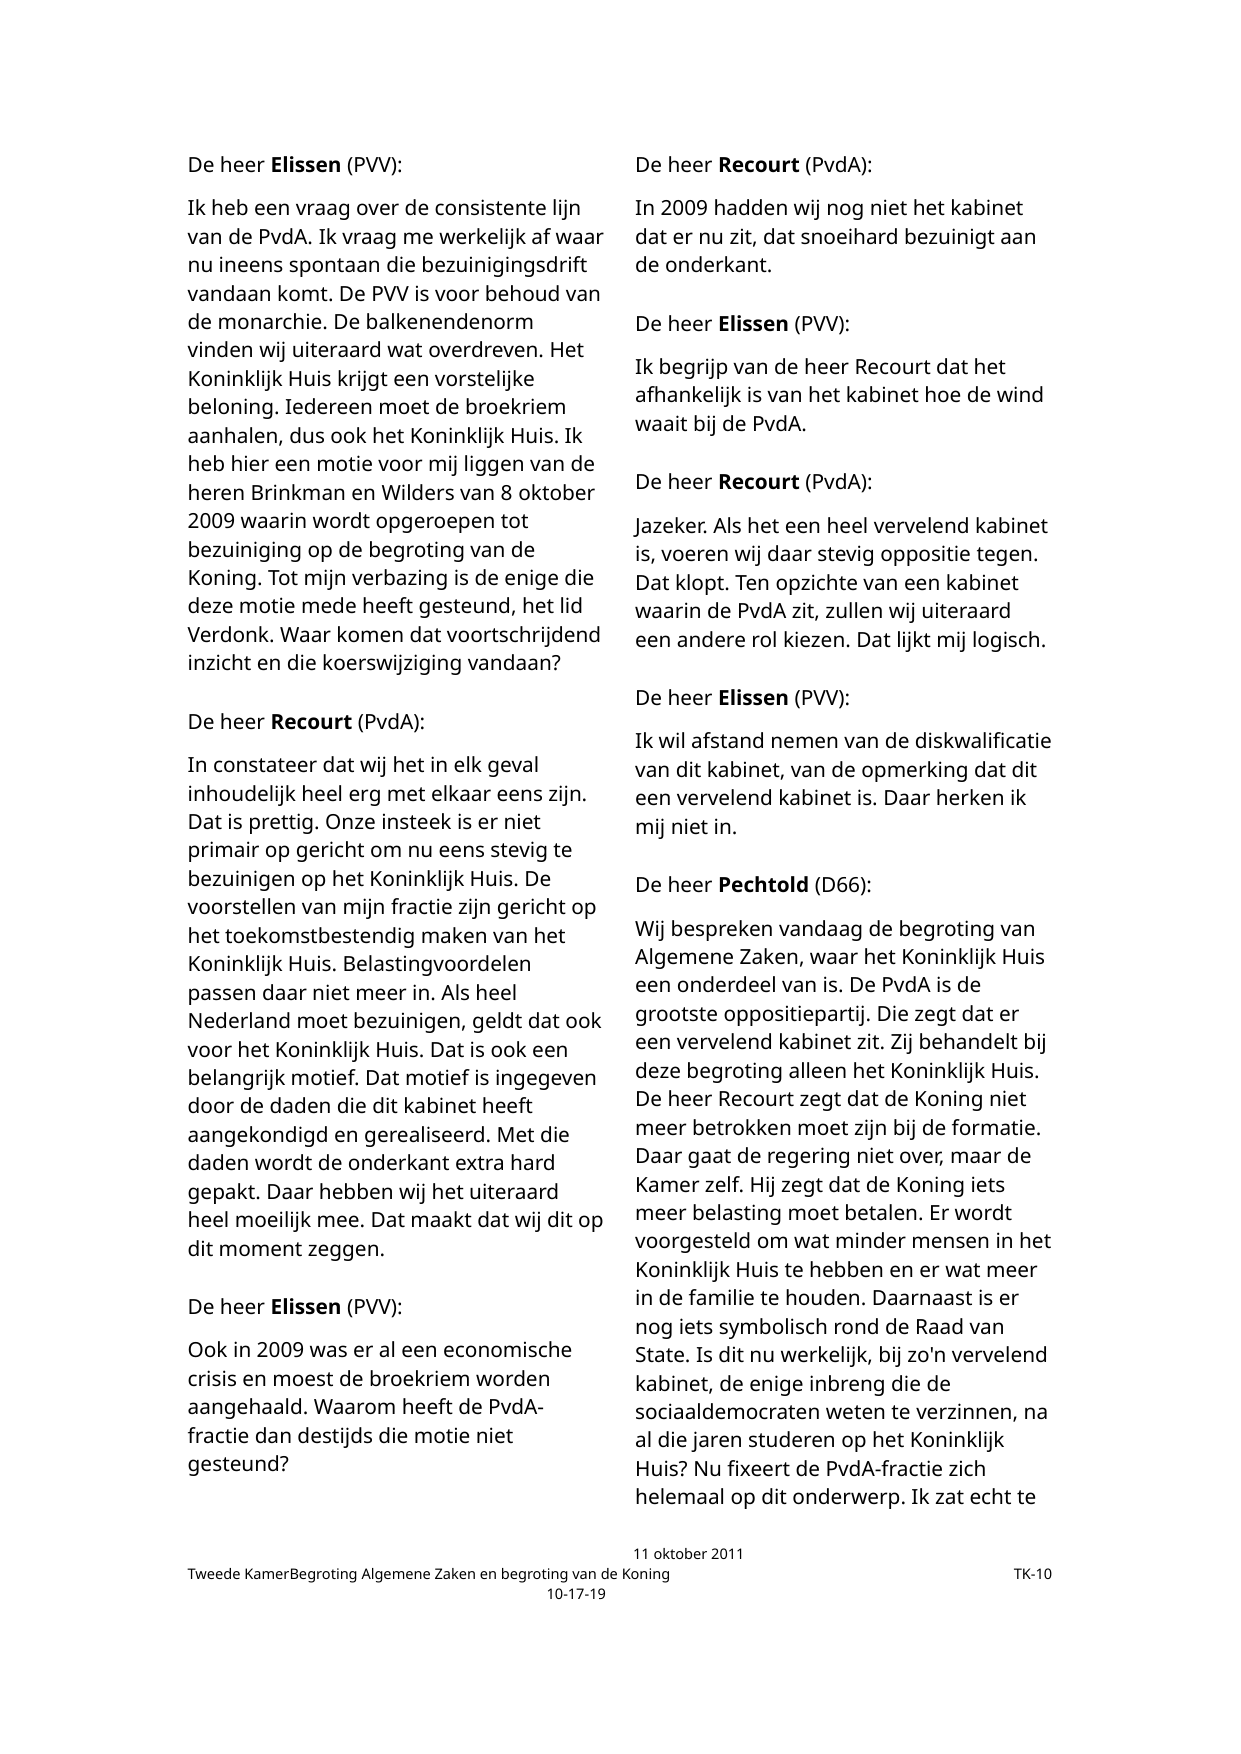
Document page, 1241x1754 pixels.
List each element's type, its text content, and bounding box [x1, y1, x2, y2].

text De heer Elissen (PVV): [187, 150, 605, 178]
text De heer Recourt (PvdA): [635, 467, 1053, 496]
text Wij bespreken vandaag de begroting van Algemene Zaken, waar het Koninklijk Huis een onderdeel van is. De PvdA is de grootste oppositiepartij. Die zegt dat er een vervelend kabinet zit. Zij behandelt bij deze begroting alleen het Koninklijk Huis. De heer Recourt zegt dat de Koning niet meer betrokken moet zijn bij de formatie. Daar gaat de regering niet over, maar de Kamer zelf. Hij zegt dat de Koning iets meer belasting moet betalen. Er wordt voorgesteld om wat minder mensen in het Koninklijk Huis te hebben en er wat meer in de familie te houden. Daarnaast is er nog iets symbolisch rond de Raad van State. Is dit nu werkelijk, bij zo'n vervelend kabinet, de enige inbreng die de sociaaldemocraten weten te verzinnen, na al die jaren studeren op het Koninklijk Huis? Nu fixeert de PvdA-fractie zich helemaal op dit onderwerp. Ik zat echt te [635, 914, 1053, 1511]
text Ik heb een vraag over de consistente lijn van de PvdA. Ik vraag me werkelijk af waar nu ineens spontaan die bezuinigingsdrift vandaan komt. De PVV is voor behoud van de monarchie. De balkenendenorm vinden wij uiteraard wat overdreven. Het Koninklijk Huis krijgt een vorstelijke beloning. Iedereen moet de broekriem aanhalen, dus ook het Koninklijk Huis. Ik heb hier een motie voor mij liggen van de heren Brinkman en Wilders van 8 oktober 2009 waarin wordt opgeroepen tot bezuiniging op de begroting van de Koning. Tot mijn verbazing is de enige die deze motie mede heeft gesteund, het lid Verdonk. Waar komen dat voortschrijdend inzicht en die koerswijziging vandaan? [187, 193, 605, 677]
text De heer Pechtold (D66): [635, 870, 1053, 899]
text Ook in 2009 was er al een economische crisis en moest de broekriem worden aangehaald. Waarom heeft de PvdA-fractie dan destijds die motie niet gesteund? [187, 1336, 605, 1478]
text De heer Recourt (PvdA): [187, 707, 605, 735]
text In constateer dat wij het in elk geval inhoudelijk heel erg met elkaar eens zijn. Dat is prettig. Onze insteek is er niet primair op gericht om nu eens stevig te bezuinigen op het Koninklijk Huis. De voorstellen van mijn fractie zijn gericht op het toekomstbestendig maken van het Koninklijk Huis. Belastingvoordelen passen daar niet meer in. Als heel Nederland moet bezuinigen, geldt dat ook voor het Koninklijk Huis. Dat is ook een belangrijk motief. Dat motief is ingegeven door de daden die dit kabinet heeft aangekondigd en gerealiseerd. Met die daden wordt de onderkant extra hard gepakt. Daar hebben wij het uiteraard heel moeilijk mee. Dat maakt dat wij dit op dit moment zeggen. [187, 750, 605, 1262]
text De heer Elissen (PVV): [635, 309, 1053, 337]
text In 2009 hadden wij nog niet het kabinet dat er nu zit, dat snoeihard bezuinigt aan de onderkant. [635, 193, 1053, 279]
text De heer Elissen (PVV): [635, 683, 1053, 712]
text Ik wil afstand nemen van de diskwalificatie van dit kabinet, van de opmerking dat dit een vervelend kabinet is. Daar herken ik mij niet in. [635, 727, 1053, 840]
text Jazeker. Als het een heel vervelend kabinet is, voeren wij daar stevig oppositie tegen. Dat klopt. Ten opzichte van een kabinet waarin de PvdA zit, zullen wij uiteraard een andere rol kiezen. Dat lijkt mij logisch. [635, 511, 1053, 653]
text De heer Recourt (PvdA): [635, 150, 1053, 178]
text Ik begrijp van de heer Recourt dat het afhankelijk is van het kabinet hoe de wind waait bij de PvdA. [635, 352, 1053, 437]
text De heer Elissen (PVV): [187, 1292, 605, 1321]
